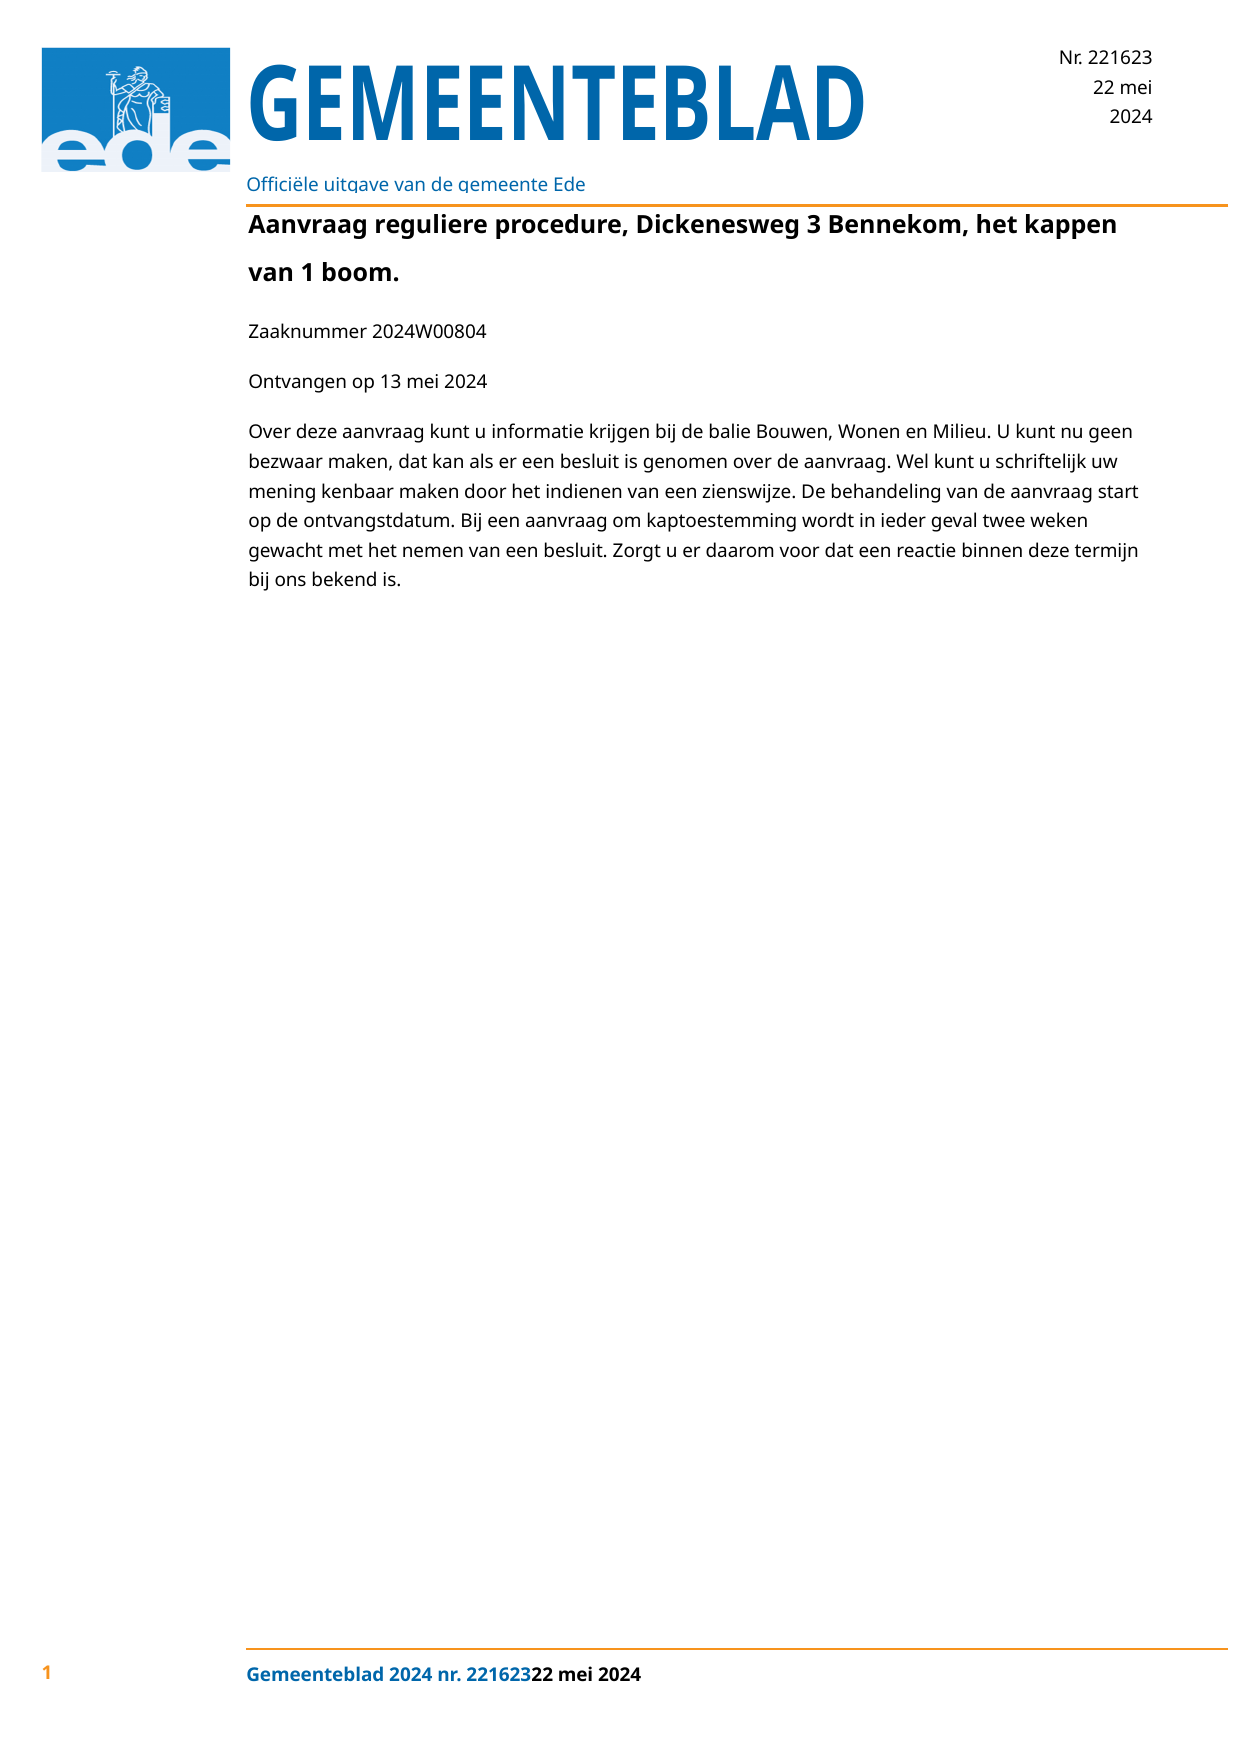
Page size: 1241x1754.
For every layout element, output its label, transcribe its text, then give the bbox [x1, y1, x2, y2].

text Aanvraag reguliere procedure, Dickenesweg 3 Bennekom, het kappen van 1 boom. [248, 207, 1152, 288]
text Zaaknummer 2024W00804 [248, 318, 1152, 344]
text Ontvangen op 13 mei 2024 [248, 368, 1152, 394]
picture [41, 47, 231, 172]
text Over deze aanvraag kunt u informatie krijgen bij de balie Bouwen, Wonen en Milieu. U kunt nu geen bezwaar maken, dat kan als er een besluit is genomen over de aanvraag. Wel kunt u schriftelijk uw mening kenbaar maken door het indienen van een zienswijze. De behandeling van de aanvraag start op de ontvangstdatum. Bij een aanvraag om kaptoestemming wordt in ieder geval twee weken gewacht met het nemen van een besluit. Zorgt u er daarom voor dat een reactie binnen deze termijn bij ons bekend is. [248, 419, 1152, 592]
